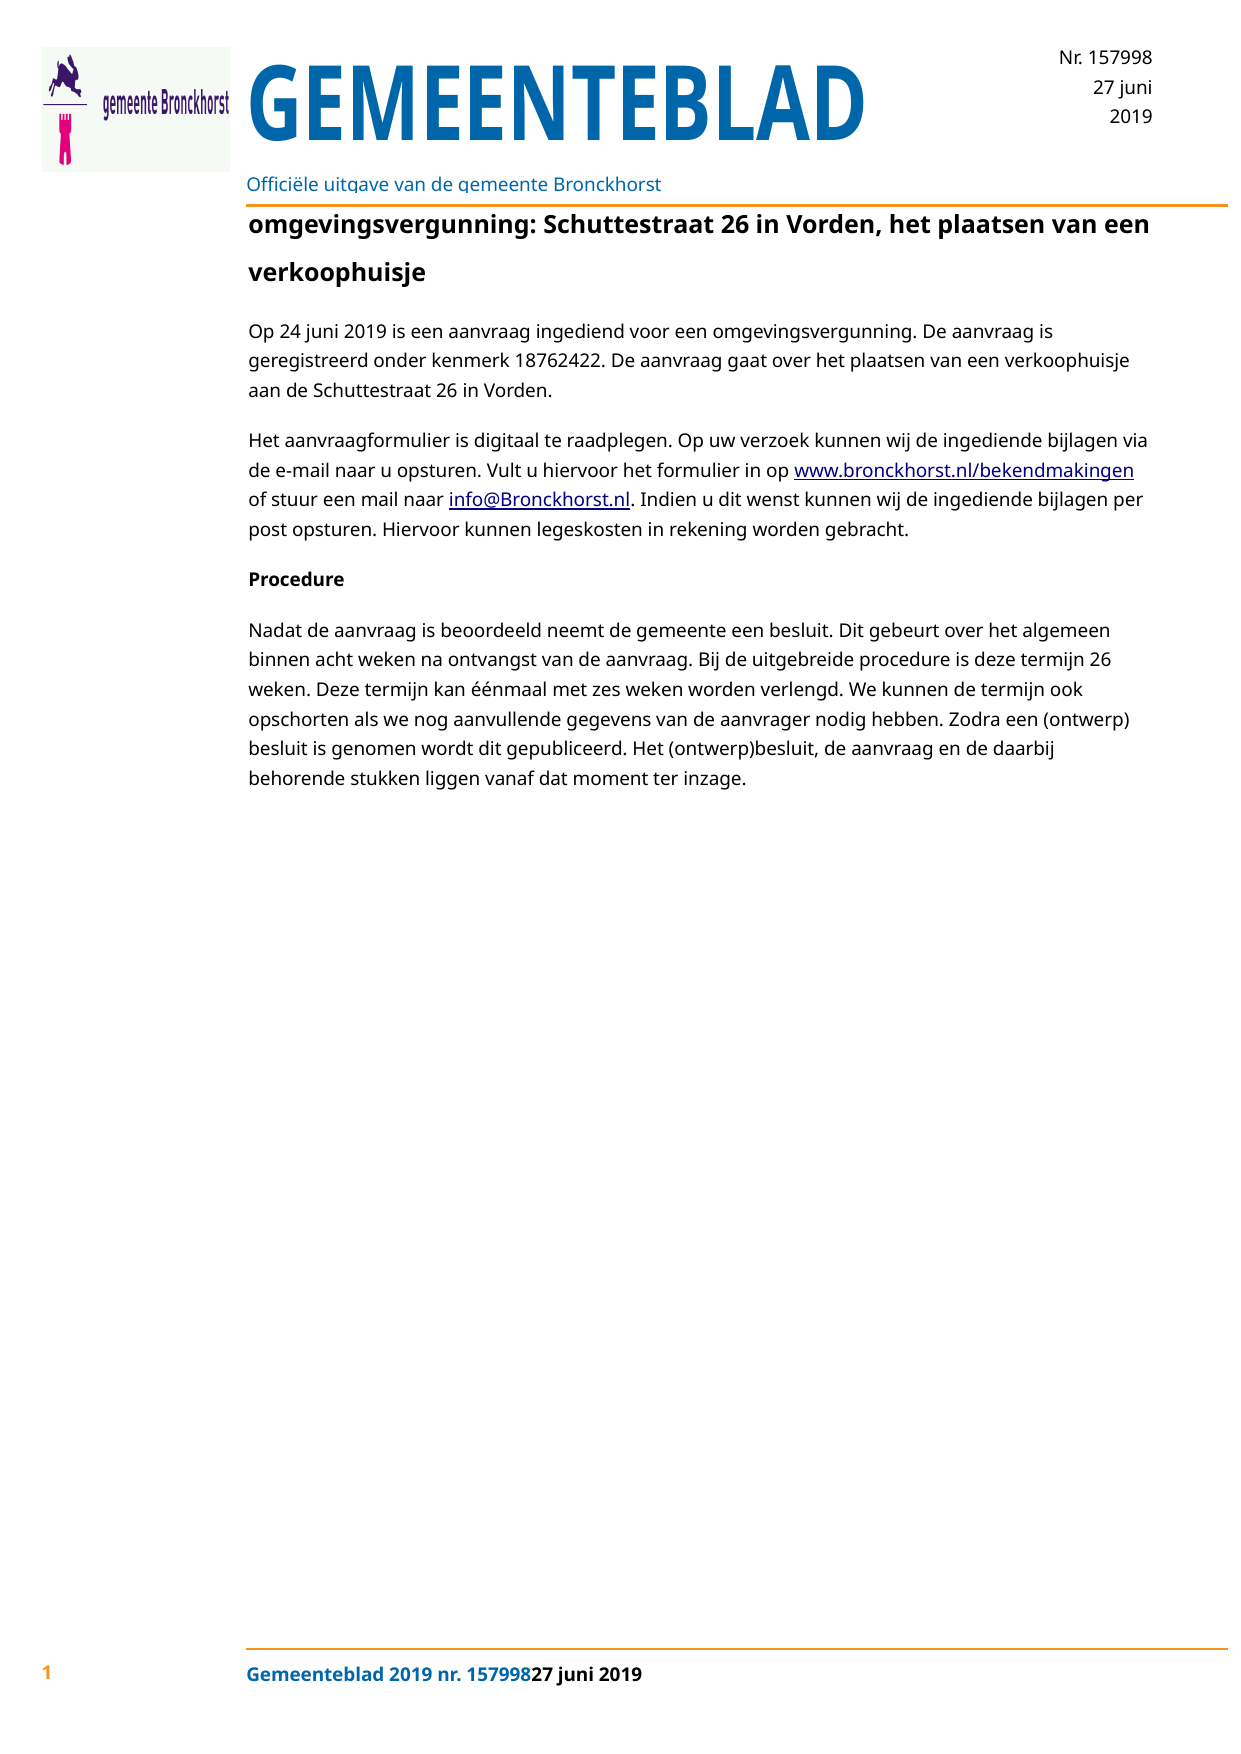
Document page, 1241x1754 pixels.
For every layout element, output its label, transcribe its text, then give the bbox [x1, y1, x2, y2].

text Het aanvraagformulier is digitaal te raadplegen. Op uw verzoek kunnen wij de ingediende bijlagen via de e-mail naar u opsturen. Vult u hiervoor het formulier in op www.bronckhorst.nl/bekendmakingen of stuur een mail naar info@Bronckhorst.nl. Indien u dit wenst kunnen wij de ingediende bijlagen per post opsturen. Hiervoor kunnen legeskosten in rekening worden gebracht. [248, 427, 1152, 542]
text Op 24 juni 2019 is een aanvraag ingediend voor een omgevingsvergunning. De aanvraag is geregistreerd onder kenmerk 18762422. De aanvraag gaat over het plaatsen van een verkoophuisje aan de Schuttestraat 26 in Vorden. [248, 318, 1152, 403]
text Nadat de aanvraag is beoordeeld neemt de gemeente een besluit. Dit gebeurt over het algemeen binnen acht weken na ontvangst van de aanvraag. Bij de uitgebreide procedure is deze termijn 26 weken. Deze termijn kan éénmaal met zes weken worden verlengd. We kunnen de termijn ook opschorten als we nog aanvullende gegevens van de aanvrager nodig hebben. Zodra een (ontwerp) besluit is genomen wordt dit gepubliceerd. Het (ontwerp)besluit, de aanvraag en de daarbij behorende stukken liggen vanaf dat moment ter inzage. [248, 617, 1152, 791]
text Procedure [248, 567, 1152, 592]
picture [41, 47, 231, 172]
text omgevingsvergunning: Schuttestraat 26 in Vorden, het plaatsen van een verkoophuisje [248, 207, 1152, 288]
